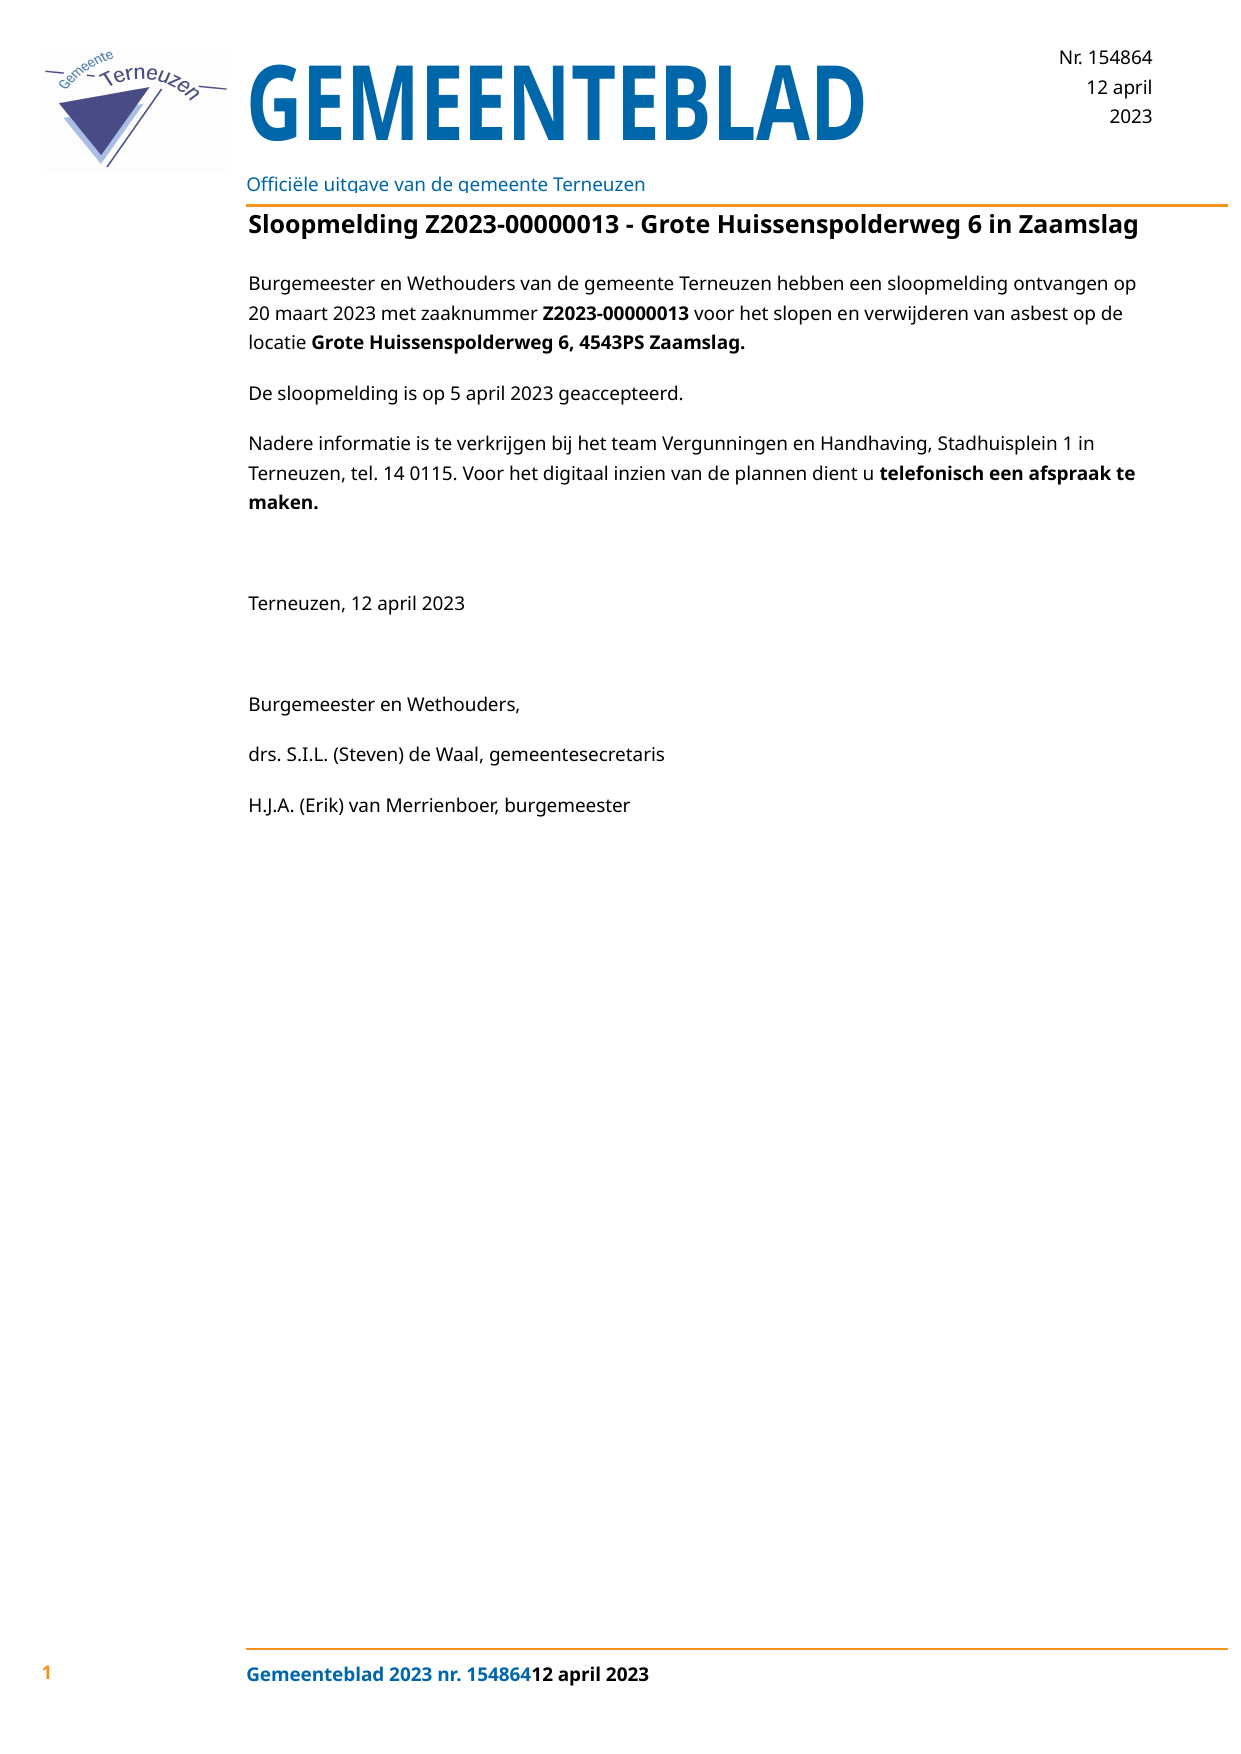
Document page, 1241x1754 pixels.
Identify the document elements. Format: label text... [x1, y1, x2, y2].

text Terneuzen, 12 april 2023 [248, 590, 1152, 616]
picture [41, 47, 231, 172]
text drs. S.I.L. (Steven) de Waal, gemeentesecretaris [248, 742, 1152, 767]
text Nadere informatie is te verkrijgen bij het team Vergunningen en Handhaving, Stadhuisplein 1 in Terneuzen, tel. 14 0115. Voor het digitaal inzien van de plannen dient u telefonisch een afspraak te maken. [248, 430, 1152, 515]
text De sloopmelding is op 5 april 2023 geaccepteerd. [248, 380, 1152, 406]
text Burgemeester en Wethouders, [248, 691, 1152, 717]
text H.J.A. (Erik) van Merrienboer, burgemeester [248, 792, 1152, 818]
text Sloopmelding Z2023-00000013 - Grote Huissenspolderweg 6 in Zaamslag [248, 207, 1152, 241]
text Burgemeester en Wethouders van de gemeente Terneuzen hebben een sloopmelding ontvangen op 20 maart 2023 met zaaknummer Z2023-00000013 voor het slopen en verwijderen van asbest op de locatie Grote Huissenspolderweg 6, 4543PS Zaamslag. [248, 270, 1152, 355]
